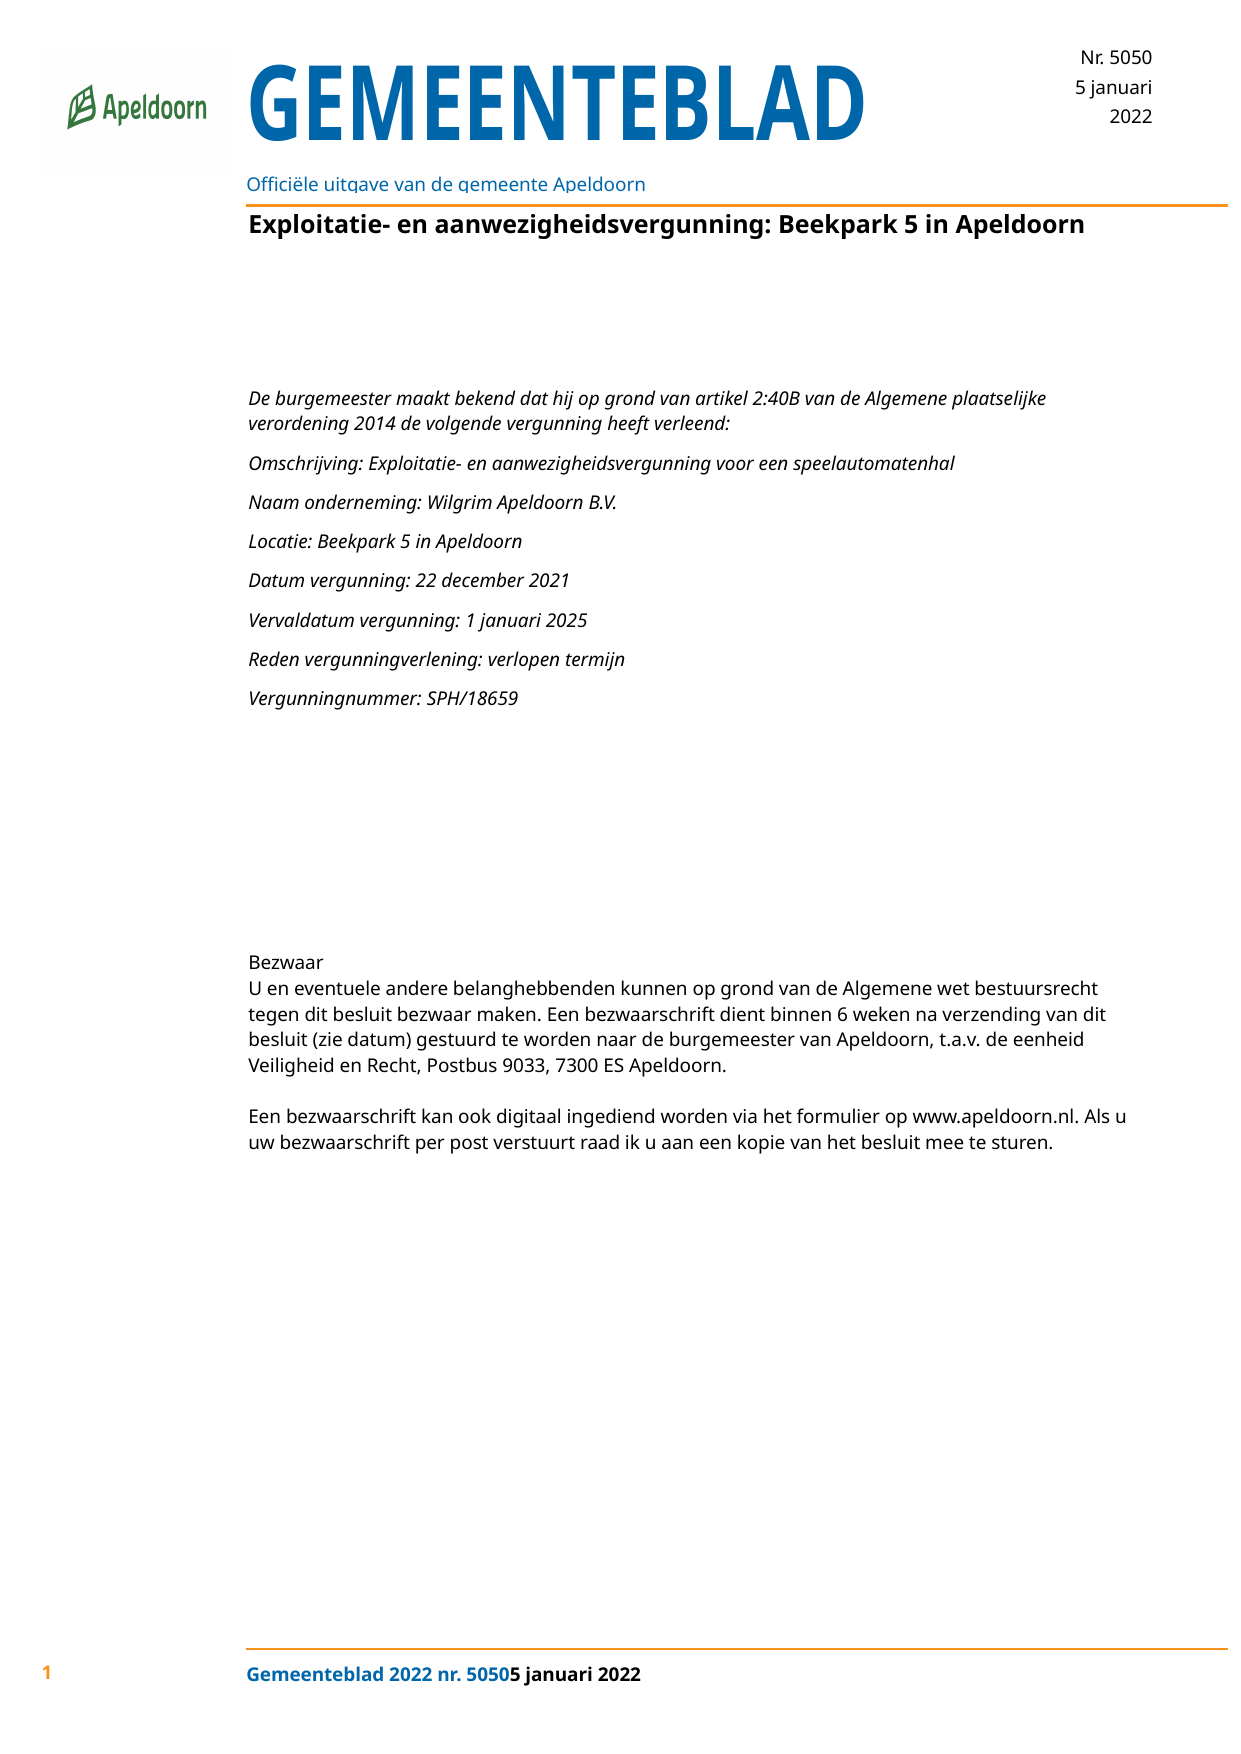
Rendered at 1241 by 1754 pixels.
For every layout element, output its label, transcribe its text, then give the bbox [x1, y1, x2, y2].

text Locatie: Beekpark 5 in Apeldoorn [248, 528, 1152, 554]
text Naam onderneming: Wilgrim Apeldoorn B.V. [248, 489, 1152, 515]
text Omschrijving: Exploitatie- en aanwezigheidsvergunning voor een speelautomatenhal [248, 450, 1152, 475]
text Vergunningnummer: SPH/18659 [248, 685, 1152, 711]
text Exploitatie- en aanwezigheidsvergunning: Beekpark 5 in Apeldoorn [248, 207, 1152, 241]
text Een bezwaarschrift kan ook digitaal ingediend worden via het formulier op www.apeldoorn.nl. Als u uw bezwaarschrift per post verstuurt raad ik u aan een kopie van het besluit mee te sturen. [248, 1104, 1152, 1155]
text U en eventuele andere belanghebbenden kunnen op grond van de Algemene wet bestuursrecht tegen dit besluit bezwaar maken. Een bezwaarschrift dient binnen 6 weken na verzending van dit besluit (zie datum) gestuurd te worden naar de burgemeester van Apeldoorn, t.a.v. de eenheid Veiligheid en Recht, Postbus 9033, 7300 ES Apeldoorn. [248, 975, 1152, 1078]
text Bezwaar [248, 949, 1152, 975]
text De burgemeester maakt bekend dat hij op grond van artikel 2:40B van de Algemene plaatselijke verordening 2014 de volgende vergunning heeft verleend: [248, 385, 1152, 436]
picture [41, 47, 231, 172]
text Reden vergunningverlening: verlopen termijn [248, 646, 1152, 672]
text Datum vergunning: 22 december 2021 [248, 567, 1152, 593]
text Vervaldatum vergunning: 1 januari 2025 [248, 607, 1152, 632]
